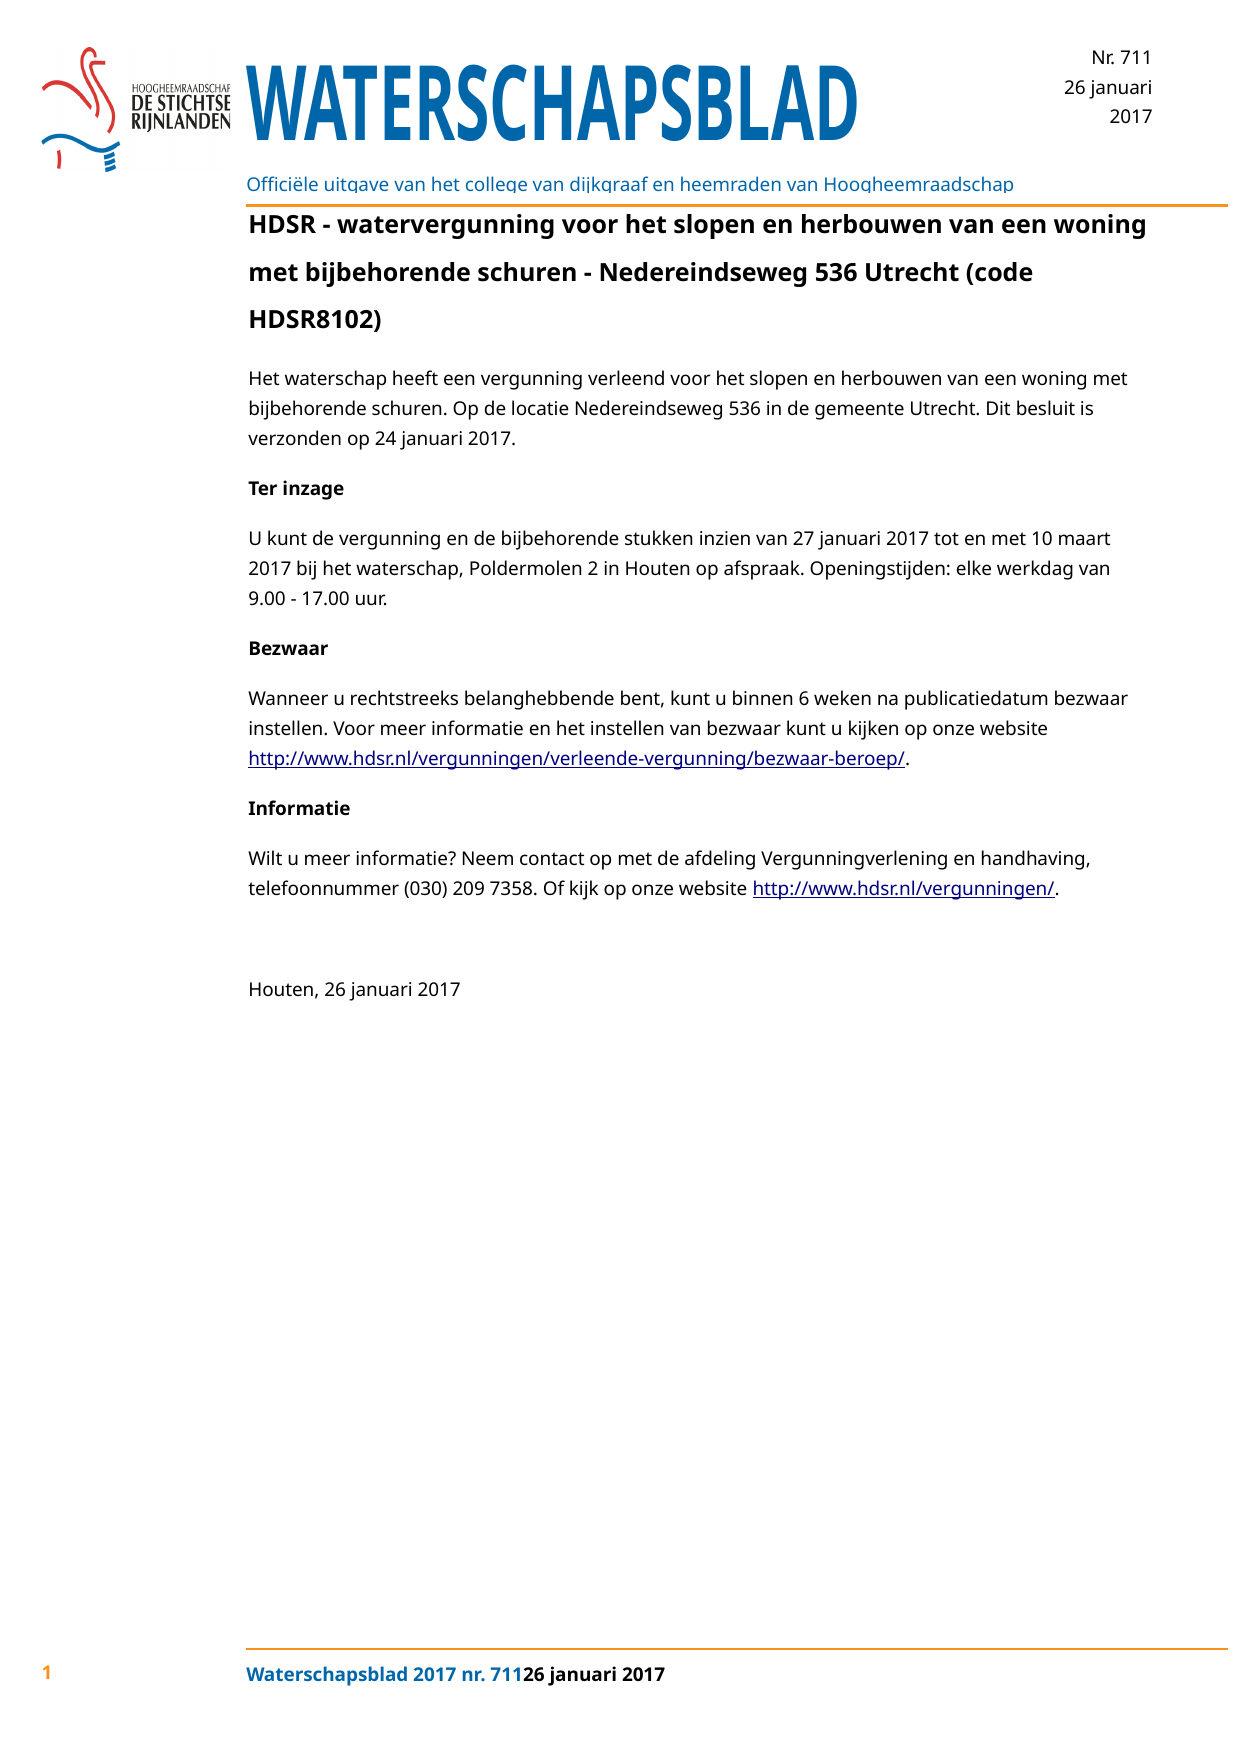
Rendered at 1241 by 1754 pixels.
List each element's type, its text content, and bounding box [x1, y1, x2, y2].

picture [41, 47, 231, 172]
text Wilt u meer informatie? Neem contact op met de afdeling Vergunningverlening en handhaving, telefoonnummer (030) 209 7358. Of kijk op onze website http://www.hdsr.nl/vergunningen/. [248, 846, 1152, 901]
text Bezwaar [248, 635, 1152, 661]
text Houten, 26 januari 2017 [248, 976, 1152, 1002]
text Ter inzage [248, 475, 1152, 501]
text U kunt de vergunning en de bijbehorende stukken inzien van 27 januari 2017 tot en met 10 maart 2017 bij het waterschap, Poldermolen 2 in Houten op afspraak. Openingstijden: elke werkdag van 9.00 - 17.00 uur. [248, 526, 1152, 610]
text HDSR - watervergunning voor het slopen en herbouwen van een woning met bijbehorende schuren - Nedereindseweg 536 Utrecht (code HDSR8102) [248, 207, 1152, 336]
text Wanneer u rechtstreeks belanghebbende bent, kunt u binnen 6 weken na publicatiedatum bezwaar instellen. Voor meer informatie en het instellen van bezwaar kunt u kijken op onze website http://www.hdsr.nl/vergunningen/verleende-vergunning/bezwaar-beroep/. [248, 686, 1152, 770]
text Het waterschap heeft een vergunning verleend voor het slopen en herbouwen van een woning met bijbehorende schuren. Op de locatie Nedereindseweg 536 in de gemeente Utrecht. Dit besluit is verzonden op 24 januari 2017. [248, 366, 1152, 450]
text Informatie [248, 795, 1152, 821]
